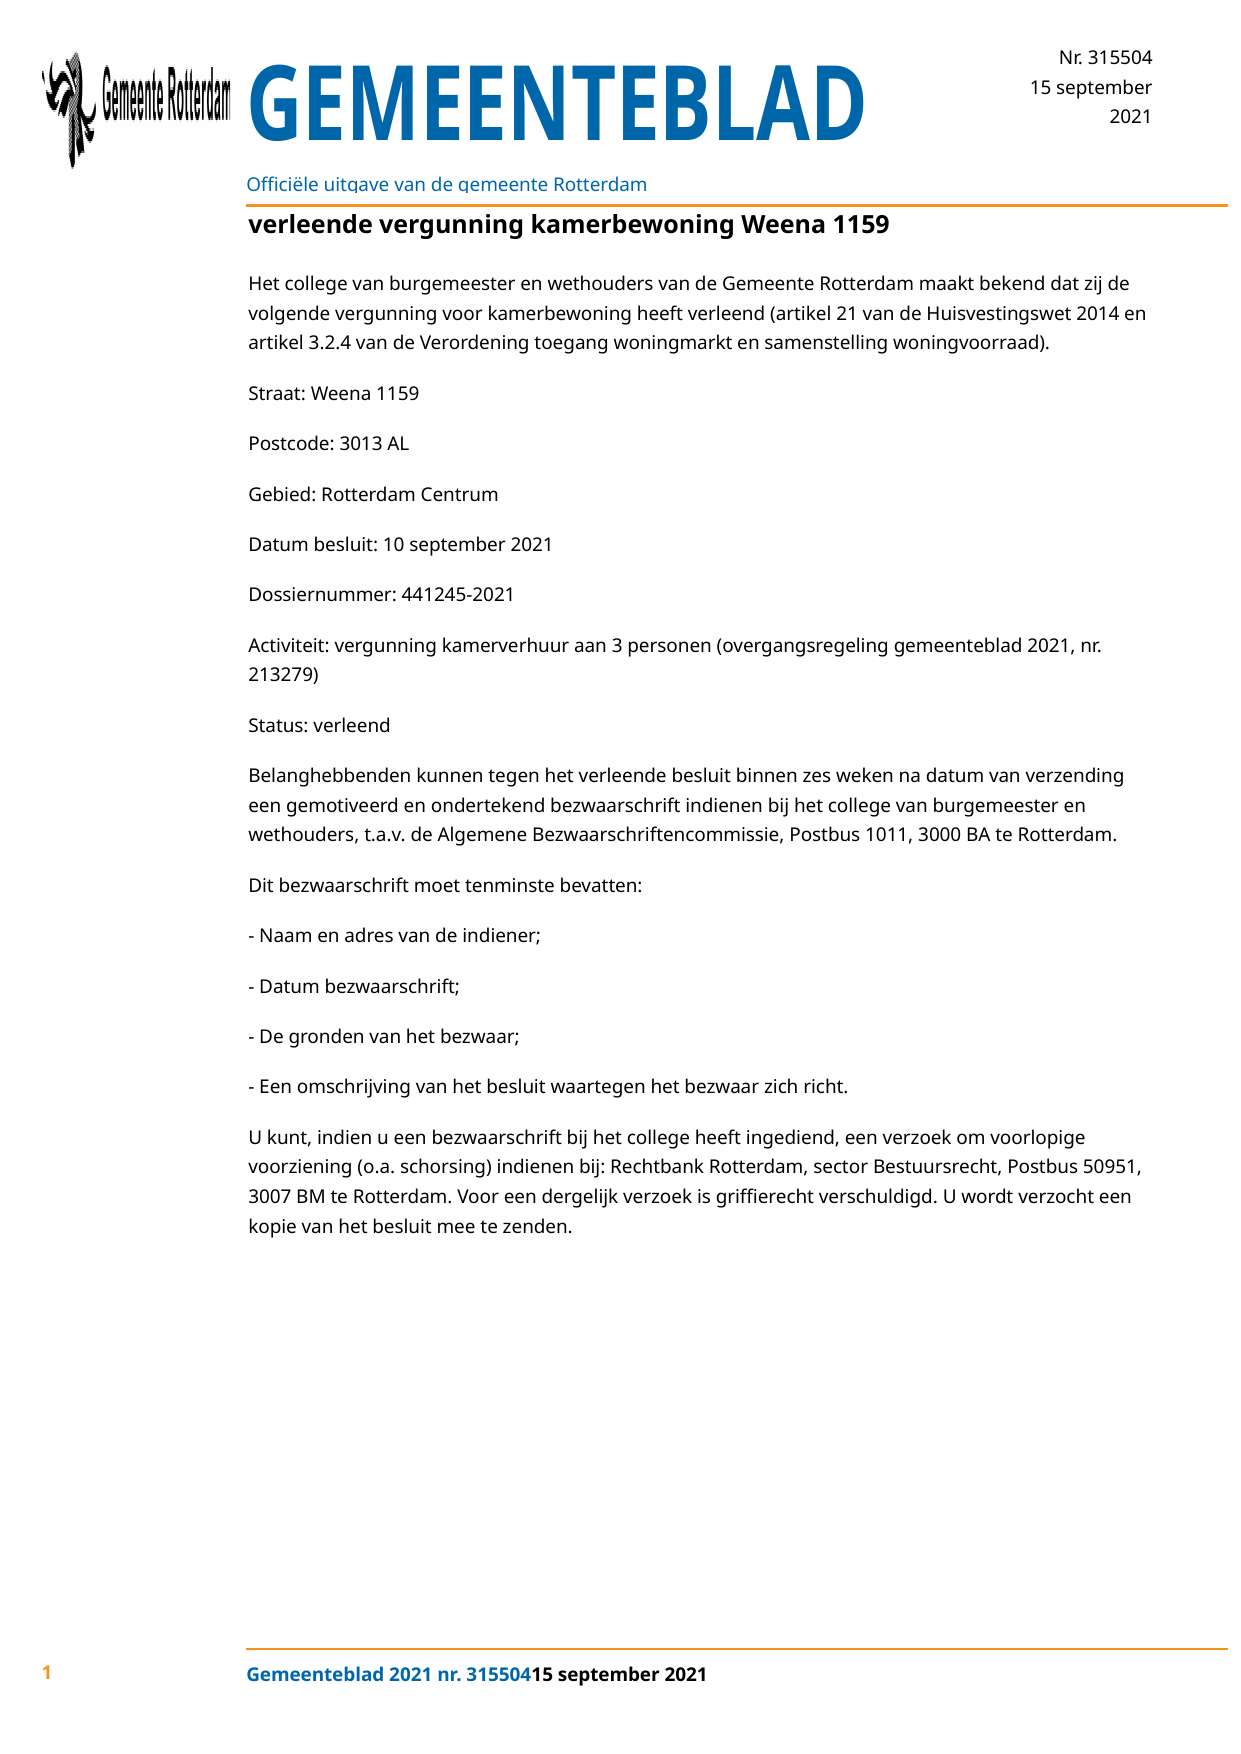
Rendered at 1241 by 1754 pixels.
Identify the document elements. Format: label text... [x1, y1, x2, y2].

text Status: verleend [248, 712, 1152, 738]
picture [41, 47, 231, 172]
text - Naam en adres van de indiener; [248, 922, 1152, 948]
text Activiteit: vergunning kamerverhuur aan 3 personen (overgangsregeling gemeenteblad 2021, nr. 213279) [248, 632, 1152, 687]
text Belanghebbenden kunnen tegen het verleende besluit binnen zes weken na datum van verzending een gemotiveerd en ondertekend bezwaarschrift indienen bij het college van burgemeester en wethouders, t.a.v. de Algemene Bezwaarschriftencommissie, Postbus 1011, 3000 BA te Rotterdam. [248, 762, 1152, 847]
text U kunt, indien u een bezwaarschrift bij het college heeft ingediend, een verzoek om voorlopige voorziening (o.a. schorsing) indienen bij: Rechtbank Rotterdam, sector Bestuursrecht, Postbus 50951, 3007 BM te Rotterdam. Voor een dergelijk verzoek is griffierecht verschuldigd. U wordt verzocht een kopie van het besluit mee te zenden. [248, 1124, 1152, 1238]
text - Datum bezwaarschrift; [248, 973, 1152, 998]
text Dossiernummer: 441245-2021 [248, 582, 1152, 607]
text - Een omschrijving van het besluit waartegen het bezwaar zich richt. [248, 1074, 1152, 1099]
text Datum besluit: 10 september 2021 [248, 531, 1152, 557]
text Postcode: 3013 AL [248, 430, 1152, 456]
text Straat: Weena 1159 [248, 380, 1152, 406]
text Gebied: Rotterdam Centrum [248, 481, 1152, 506]
text Dit bezwaarschrift moet tenminste bevatten: [248, 872, 1152, 898]
text Het college van burgemeester en wethouders van de Gemeente Rotterdam maakt bekend dat zij de volgende vergunning voor kamerbewoning heeft verleend (artikel 21 van de Huisvestingswet 2014 en artikel 3.2.4 van de Verordening toegang woningmarkt en samenstelling woningvoorraad). [248, 270, 1152, 355]
text verleende vergunning kamerbewoning Weena 1159 [248, 207, 1152, 241]
text - De gronden van het bezwaar; [248, 1023, 1152, 1049]
